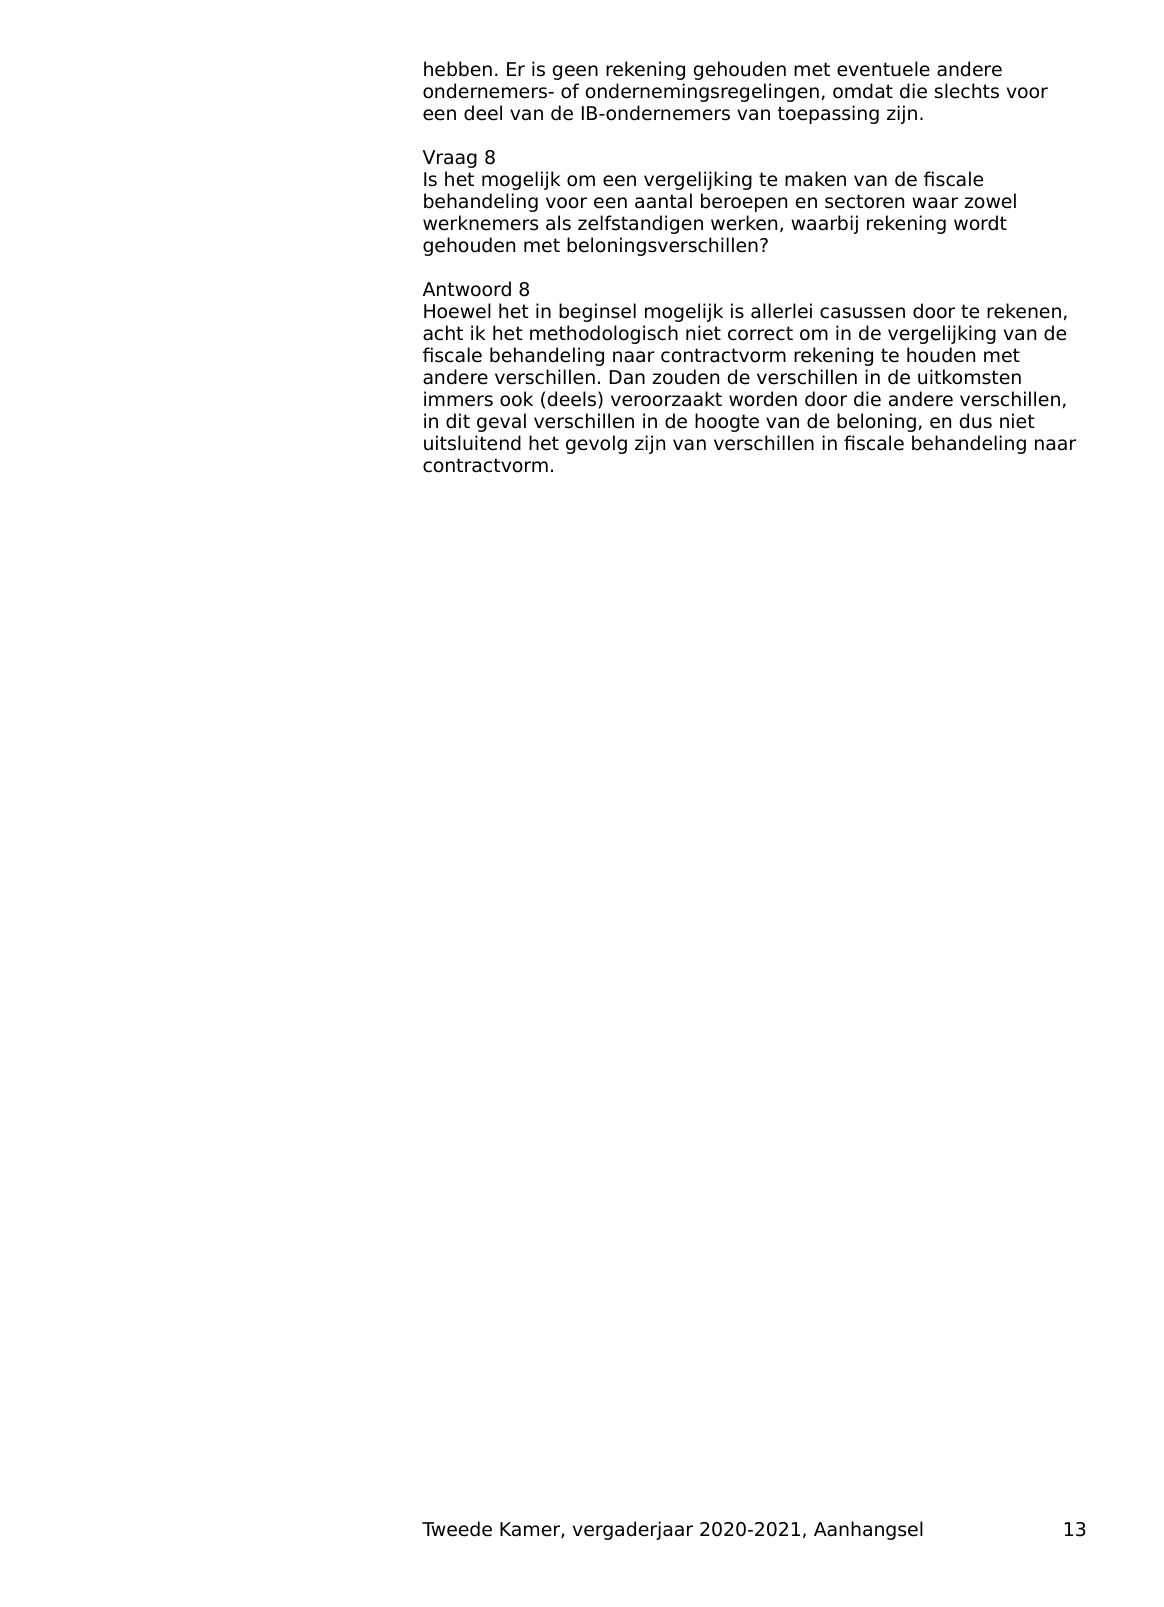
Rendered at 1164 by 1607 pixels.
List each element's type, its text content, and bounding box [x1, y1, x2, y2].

text Vraag 8 [422, 147, 1087, 169]
text Antwoord 8 [422, 279, 1087, 301]
text Is het mogelijk om een vergelijking te maken van de fiscale behandeling voor een aantal beroepen en sectoren waar zowel werknemers als zelfstandigen werken, waarbij rekening wordt gehouden met beloningsverschillen? [422, 169, 1087, 257]
text Hoewel het in beginsel mogelijk is allerlei casussen door te rekenen, acht ik het methodologisch niet correct om in de vergelijking van de fiscale behandeling naar contractvorm rekening te houden met andere verschillen. Dan zouden de verschillen in de uitkomsten immers ook (deels) veroorzaakt worden door die andere verschillen, in dit geval verschillen in de hoogte van de beloning, en dus niet uitsluitend het gevolg zijn van verschillen in fiscale behandeling naar contractvorm. [422, 301, 1087, 477]
text hebben. Er is geen rekening gehouden met eventuele andere ondernemers- of ondernemingsregelingen, omdat die slechts voor een deel van de IB-ondernemers van toepassing zijn. [422, 59, 1087, 125]
